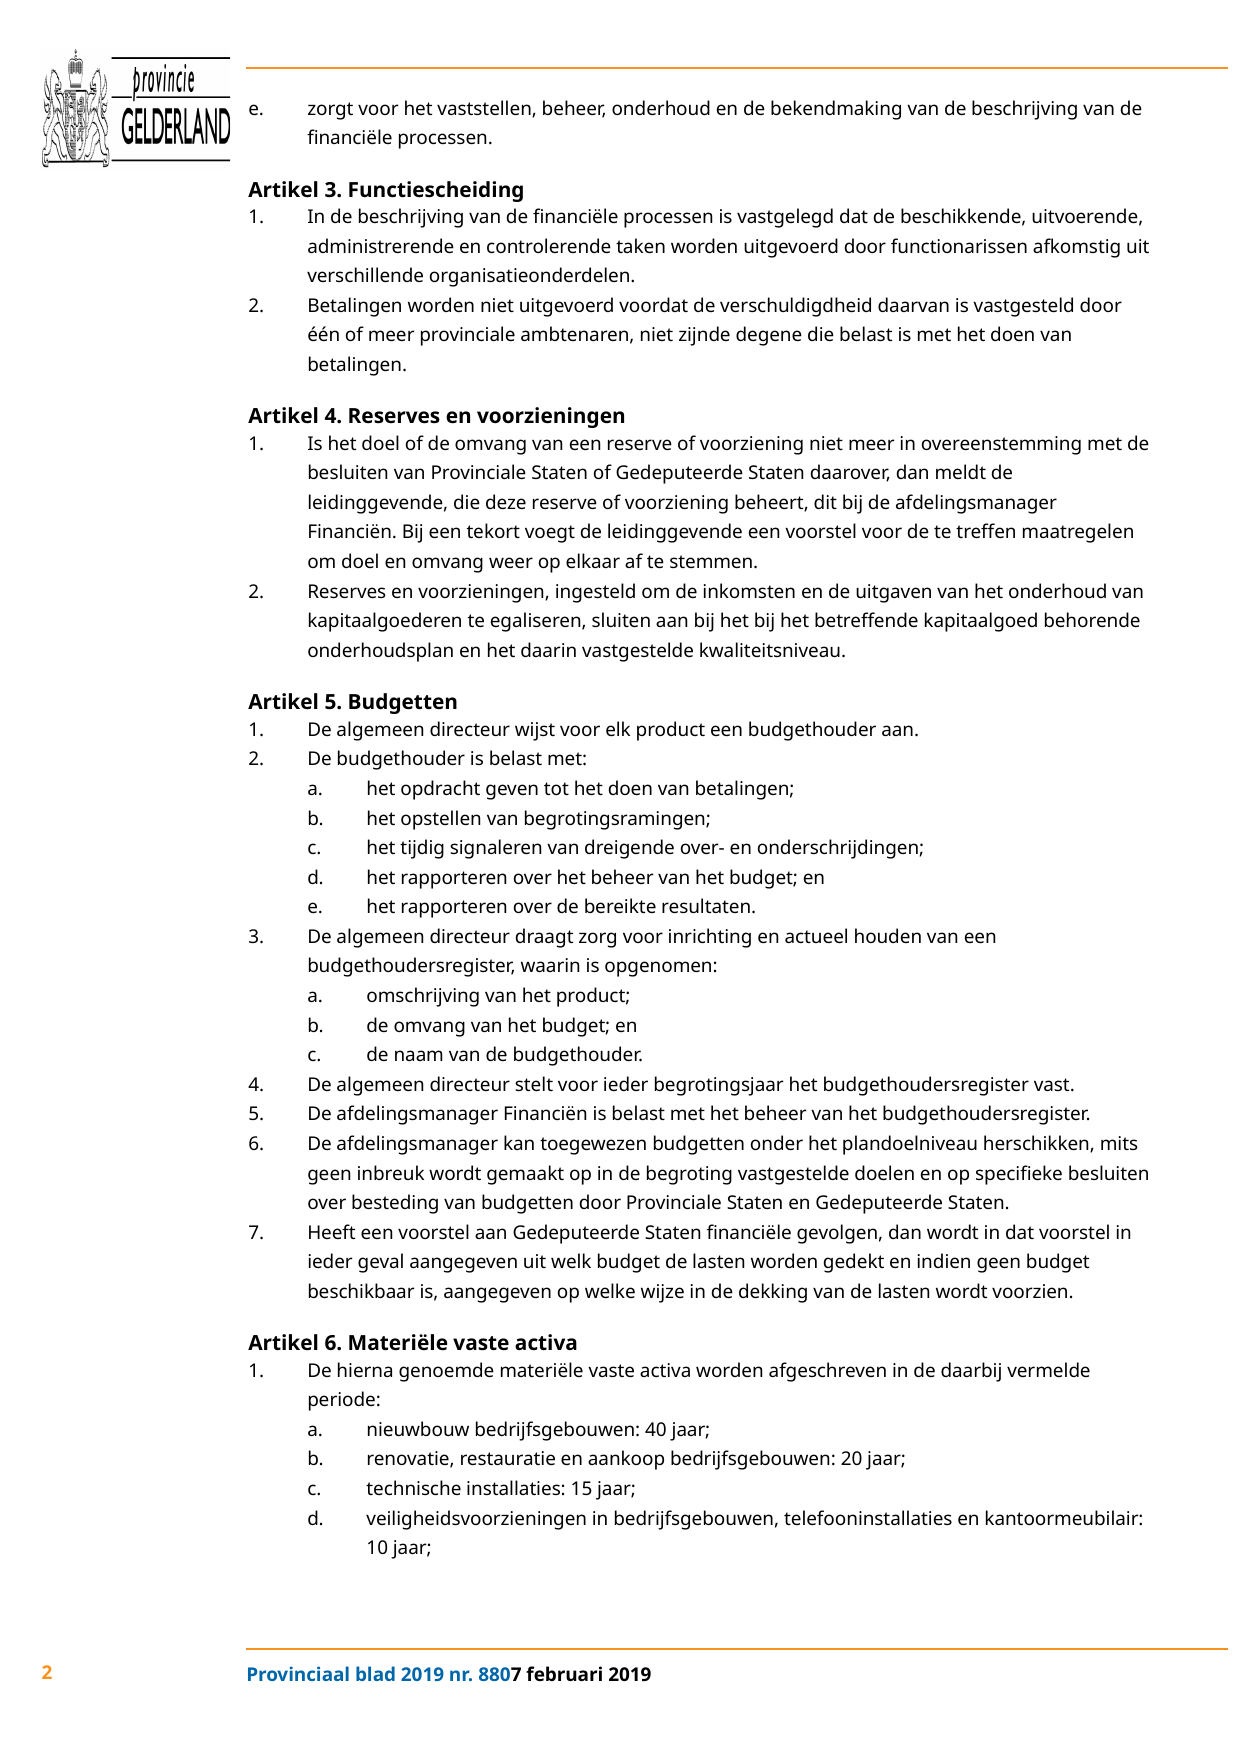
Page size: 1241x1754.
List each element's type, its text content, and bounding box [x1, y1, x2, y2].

list het rapporteren over de bereikte resultaten. [307, 893, 1152, 919]
list het rapporteren over het beheer van het budget; en [307, 864, 1152, 889]
list De algemeen directeur wijst voor elk product een budgethouder aan. [248, 716, 1152, 742]
list het opdracht geven tot het doen van betalingen; [307, 775, 1152, 801]
list De hierna genoemde materiële vaste activa worden afgeschreven in de daarbij vermelde periode: [248, 1357, 1152, 1412]
list nieuwbouw bedrijfsgebouwen: 40 jaar; [307, 1416, 1152, 1442]
text Artikel 6. Materiële vaste activa [248, 1328, 1152, 1357]
list technische installaties: 15 jaar; [307, 1475, 1152, 1501]
list zorgt voor het vaststellen, beheer, onderhoud en de bekendmaking van de beschrijving van de financiële processen. [248, 95, 1152, 150]
list Is het doel of de omvang van een reserve of voorziening niet meer in overeenstemming met de besluiten van Provinciale Staten of Gedeputeerde Staten daarover, dan meldt de leidinggevende, die deze reserve of voorziening beheert, dit bij de afdelingsmanager Financiën. Bij een tekort voegt de leidinggevende een voorstel voor de te treffen maatregelen om doel en omvang weer op elkaar af te stemmen. [248, 430, 1152, 574]
text Artikel 5. Budgetten [248, 687, 1152, 716]
list de naam van de budgethouder. [307, 1041, 1152, 1067]
list De algemeen directeur stelt voor ieder begrotingsjaar het budgethoudersregister vast. [248, 1071, 1152, 1097]
list het tijdig signaleren van dreigende over- en onderschrijdingen; [307, 834, 1152, 860]
list De afdelingsmanager kan toegewezen budgetten onder het plandoelniveau herschikken, mits geen inbreuk wordt gemaakt op in de begroting vastgestelde doelen en op specifieke besluiten over besteding van budgetten door Provinciale Staten en Gedeputeerde Staten. [248, 1130, 1152, 1215]
list Betalingen worden niet uitgevoerd voordat de verschuldigdheid daarvan is vastgesteld door één of meer provinciale ambtenaren, niet zijnde degene die belast is met het doen van betalingen. [248, 292, 1152, 377]
text Artikel 3. Functiescheiding [248, 175, 1152, 203]
list omschrijving van het product; [307, 982, 1152, 1008]
list de omvang van het budget; en [307, 1012, 1152, 1037]
list In de beschrijving van de financiële processen is vastgelegd dat de beschikkende, uitvoerende, administrerende en controlerende taken worden uitgevoerd door functionarissen afkomstig uit verschillende organisatieonderdelen. [248, 203, 1152, 288]
text Artikel 4. Reserves en voorzieningen [248, 402, 1152, 430]
list De budgethouder is belast met: [248, 746, 1152, 771]
list Heeft een voorstel aan Gedeputeerde Staten financiële gevolgen, dan wordt in dat voorstel in ieder geval aangegeven uit welk budget de lasten worden gedekt en indien geen budget beschikbaar is, aangegeven op welke wijze in de dekking van de lasten wordt voorzien. [248, 1219, 1152, 1304]
list het opstellen van begrotingsramingen; [307, 805, 1152, 830]
list De algemeen directeur draagt zorg voor inrichting en actueel houden van een budgethoudersregister, waarin is opgenomen: [248, 923, 1152, 978]
list Reserves en voorzieningen, ingesteld om de inkomsten en de uitgaven van het onderhoud van kapitaalgoederen te egaliseren, sluiten aan bij het bij het betreffende kapitaalgoed behorende onderhoudsplan en het daarin vastgestelde kwaliteitsniveau. [248, 578, 1152, 663]
picture [41, 47, 231, 172]
list De afdelingsmanager Financiën is belast met het beheer van het budgethoudersregister. [248, 1101, 1152, 1126]
list renovatie, restauratie en aankoop bedrijfsgebouwen: 20 jaar; [307, 1446, 1152, 1471]
list veiligheidsvoorzieningen in bedrijfsgebouwen, telefooninstallaties en kantoormeubilair: 10 jaar; [307, 1505, 1152, 1560]
